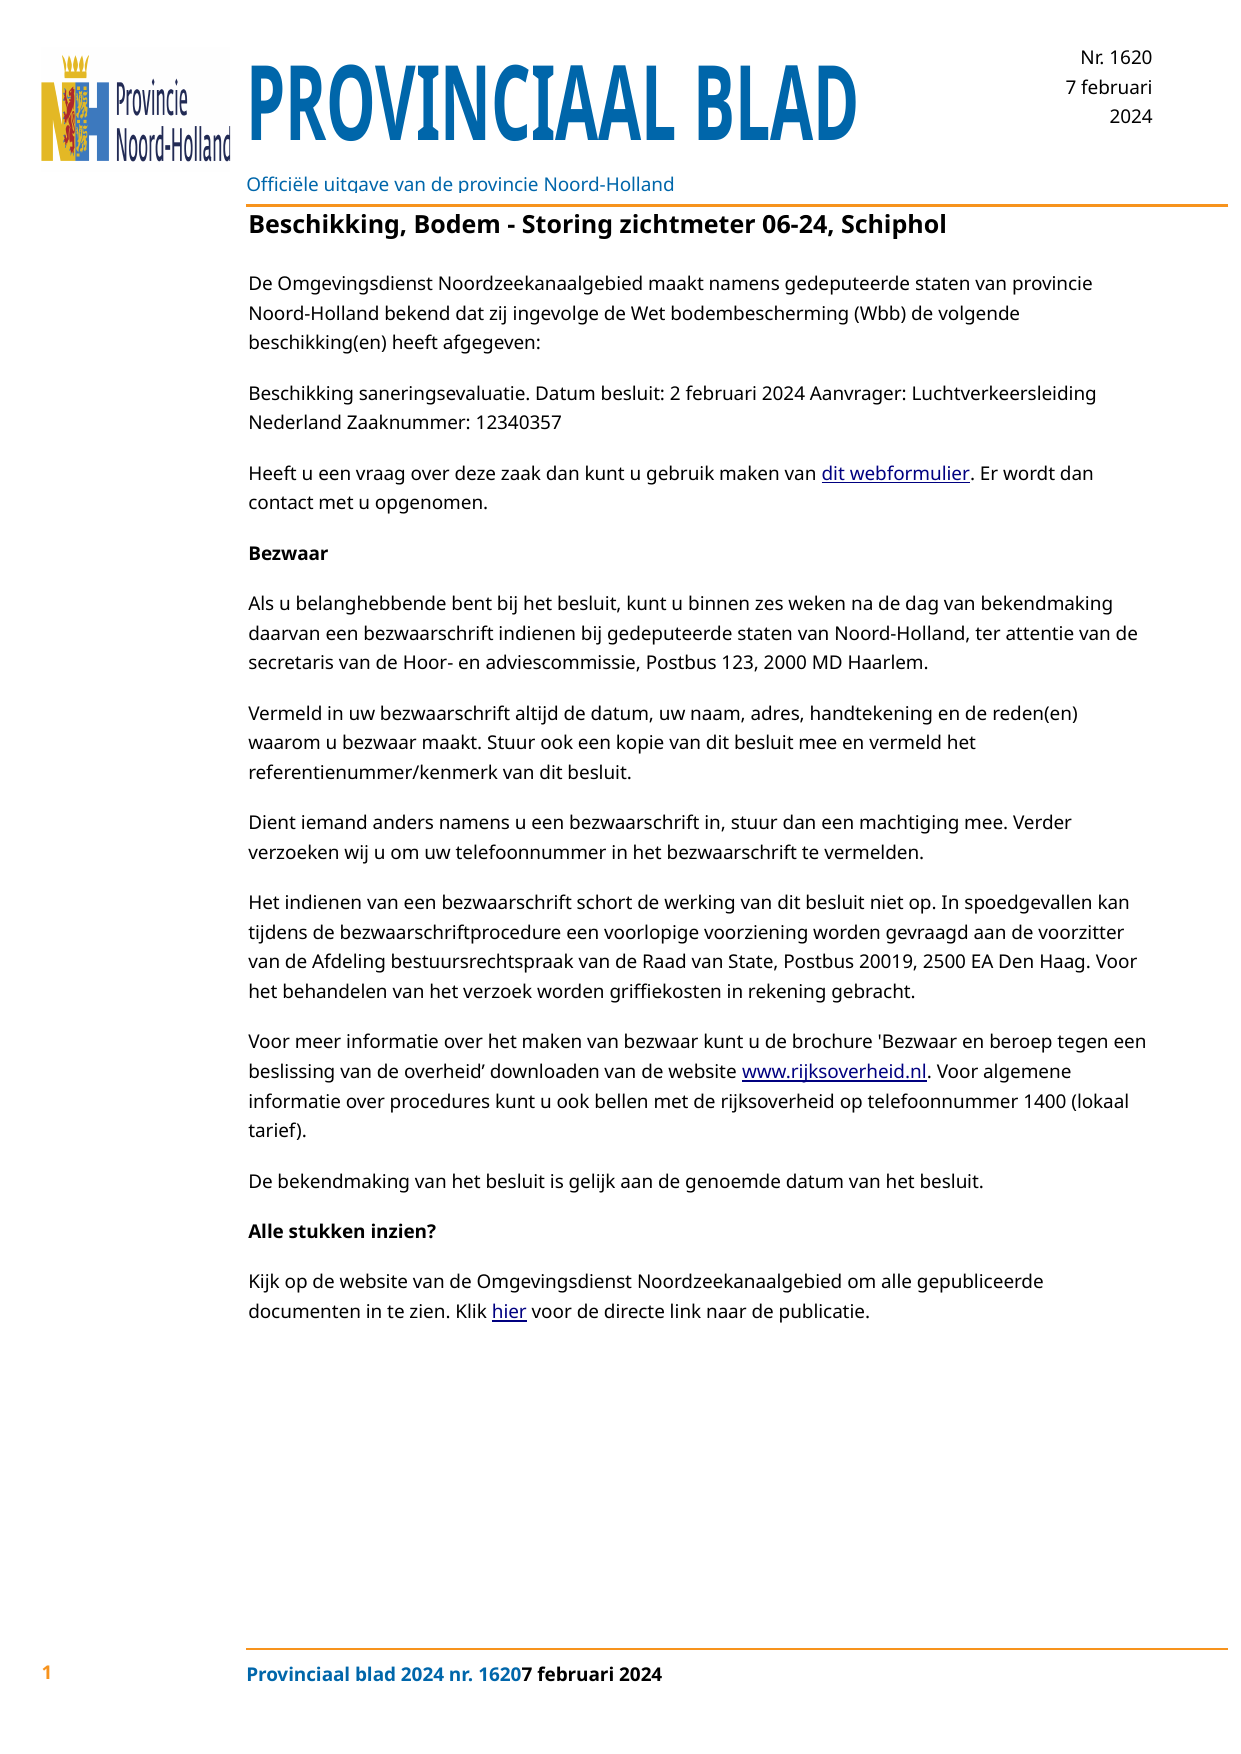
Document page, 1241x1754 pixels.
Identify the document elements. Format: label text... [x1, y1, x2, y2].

text De bekendmaking van het besluit is gelijk aan de genoemde datum van het besluit. [248, 1168, 1152, 1193]
text Dient iemand anders namens u een bezwaarschrift in, stuur dan een machtiging mee. Verder verzoeken wij u om uw telefoonnummer in het bezwaarschrift te vermelden. [248, 809, 1152, 865]
text Heeft u een vraag over deze zaak dan kunt u gebruik maken van dit webformulier. Er wordt dan contact met u opgenomen. [248, 460, 1152, 515]
text Voor meer informatie over het maken van bezwaar kunt u de brochure 'Bezwaar en beroep tegen een beslissing van de overheid’ downloaden van de website www.rijksoverheid.nl. Voor algemene informatie over procedures kunt u ook bellen met de rijksoverheid op telefoonnummer 1400 (lokaal tarief). [248, 1029, 1152, 1143]
picture [41, 47, 231, 172]
text Alle stukken inzien? [248, 1218, 1152, 1244]
text Als u belanghebbende bent bij het besluit, kunt u binnen zes weken na de dag van bekendmaking daarvan een bezwaarschrift indienen bij gedeputeerde staten van Noord-Holland, ter attentie van de secretaris van de Hoor- en adviescommissie, Postbus 123, 2000 MD Haarlem. [248, 590, 1152, 675]
text Beschikking, Bodem - Storing zichtmeter 06-24, Schiphol [248, 207, 1152, 241]
text De Omgevingsdienst Noordzeekanaalgebied maakt namens gedeputeerde staten van provincie Noord-Holland bekend dat zij ingevolge de Wet bodembescherming (Wbb) de volgende beschikking(en) heeft afgegeven: [248, 270, 1152, 355]
text Beschikking saneringsevaluatie. Datum besluit: 2 februari 2024 Aanvrager: Luchtverkeersleiding Nederland Zaaknummer: 12340357 [248, 380, 1152, 435]
text Vermeld in uw bezwaarschrift altijd de datum, uw naam, adres, handtekening en de reden(en) waarom u bezwaar maakt. Stuur ook een kopie van dit besluit mee en vermeld het referentienummer/kenmerk van dit besluit. [248, 700, 1152, 785]
text Kijk op de website van de Omgevingsdienst Noordzeekanaalgebied om alle gepubliceerde documenten in te zien. Klik hier voor de directe link naar de publicatie. [248, 1269, 1152, 1324]
text Het indienen van een bezwaarschrift schort de werking van dit besluit niet op. In spoedgevallen kan tijdens de bezwaarschriftprocedure een voorlopige voorziening worden gevraagd aan de voorzitter van de Afdeling bestuursrechtspraak van de Raad van State, Postbus 20019, 2500 EA Den Haag. Voor het behandelen van het verzoek worden griffiekosten in rekening gebracht. [248, 889, 1152, 1004]
text Bezwaar [248, 540, 1152, 566]
